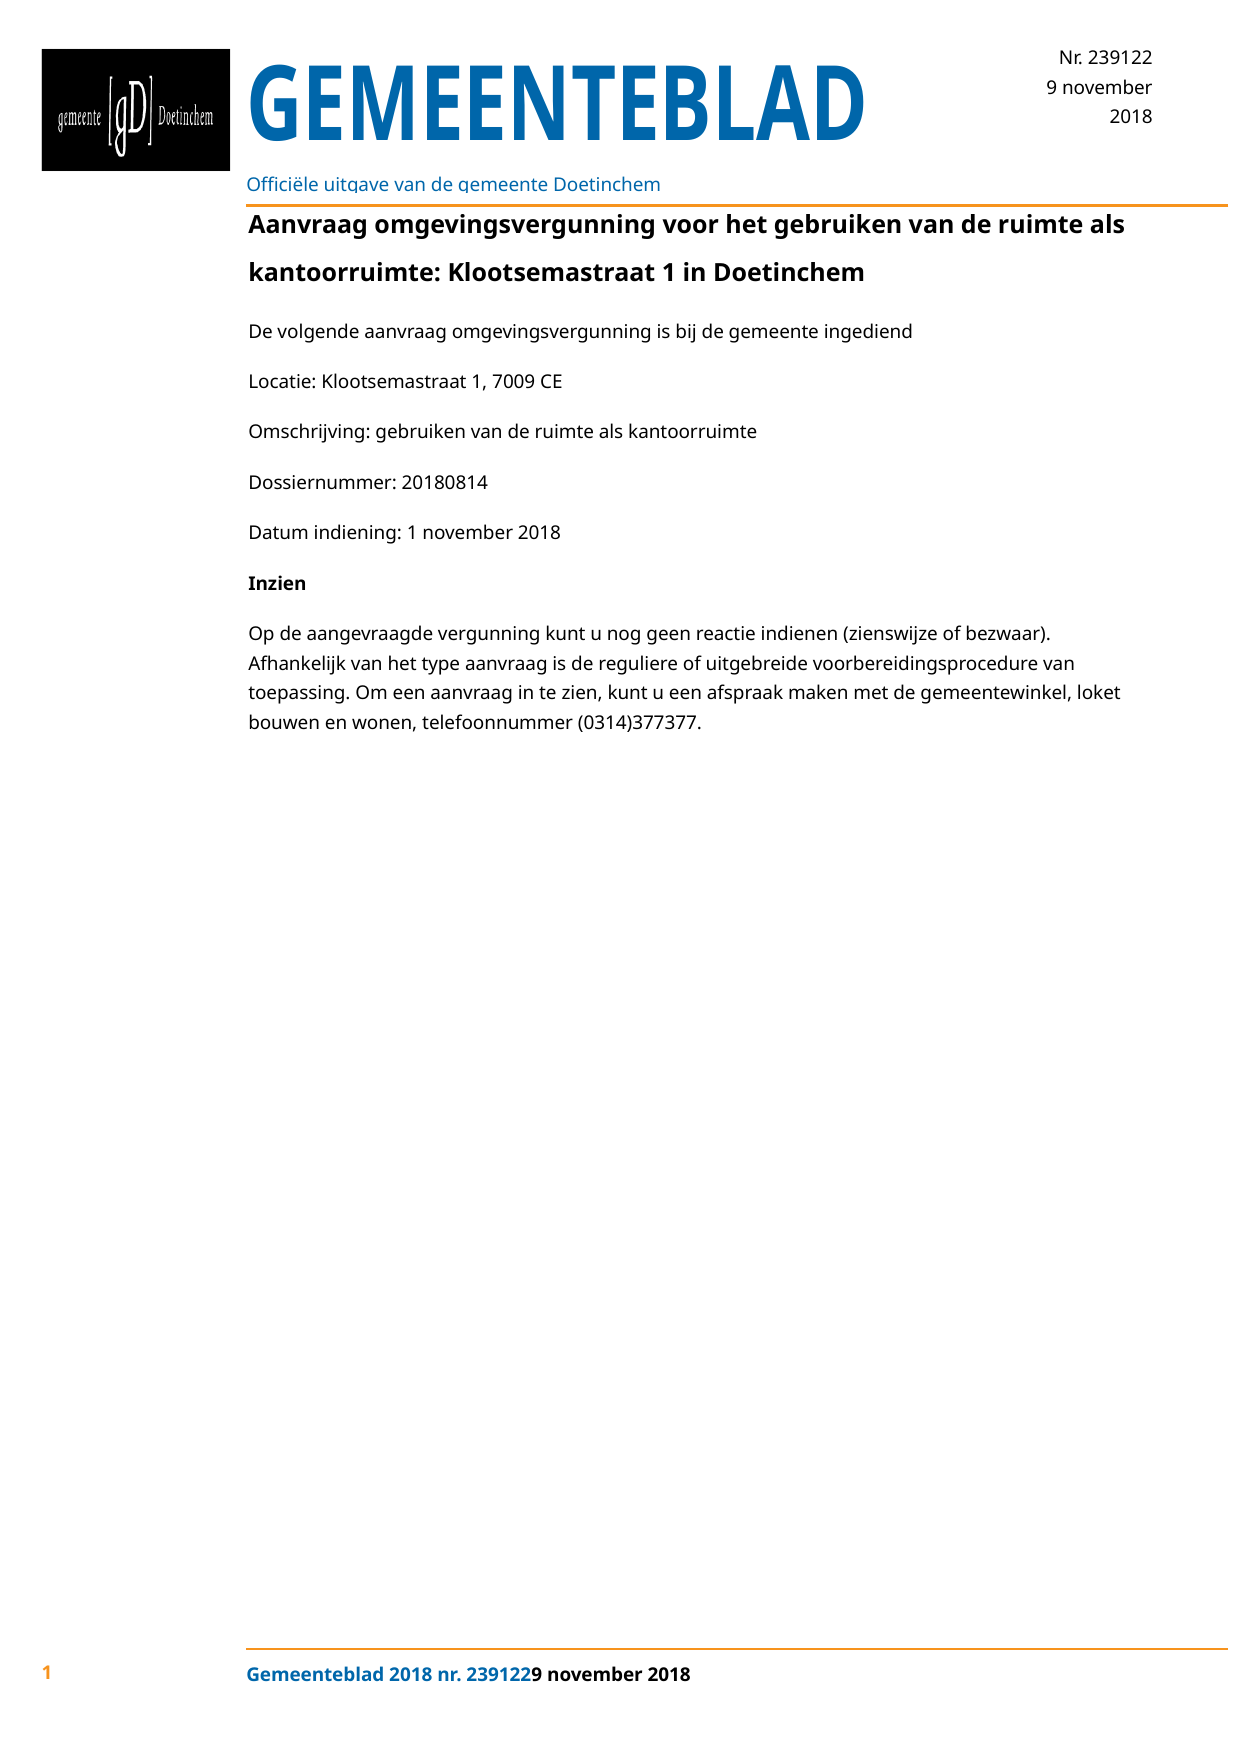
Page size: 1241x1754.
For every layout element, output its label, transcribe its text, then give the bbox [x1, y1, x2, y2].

text De volgende aanvraag omgevingsvergunning is bij de gemeente ingediend [248, 318, 1152, 344]
text Op de aangevraagde vergunning kunt u nog geen reactie indienen (zienswijze of bezwaar). Afhankelijk van het type aanvraag is de reguliere of uitgebreide voorbereidingsprocedure van toepassing. Om een aanvraag in te zien, kunt u een afspraak maken met de gemeentewinkel, loket bouwen en wonen, telefoonnummer (0314)377377. [248, 620, 1152, 735]
text Locatie: Klootsemastraat 1, 7009 CE [248, 368, 1152, 394]
text Omschrijving: gebruiken van de ruimte als kantoorruimte [248, 419, 1152, 444]
text Dossiernummer: 20180814 [248, 469, 1152, 495]
text Datum indiening: 1 november 2018 [248, 519, 1152, 545]
text Aanvraag omgevingsvergunning voor het gebruiken van de ruimte als kantoorruimte: Klootsemastraat 1 in Doetinchem [248, 207, 1152, 288]
picture [41, 47, 231, 172]
text Inzien [248, 570, 1152, 596]
